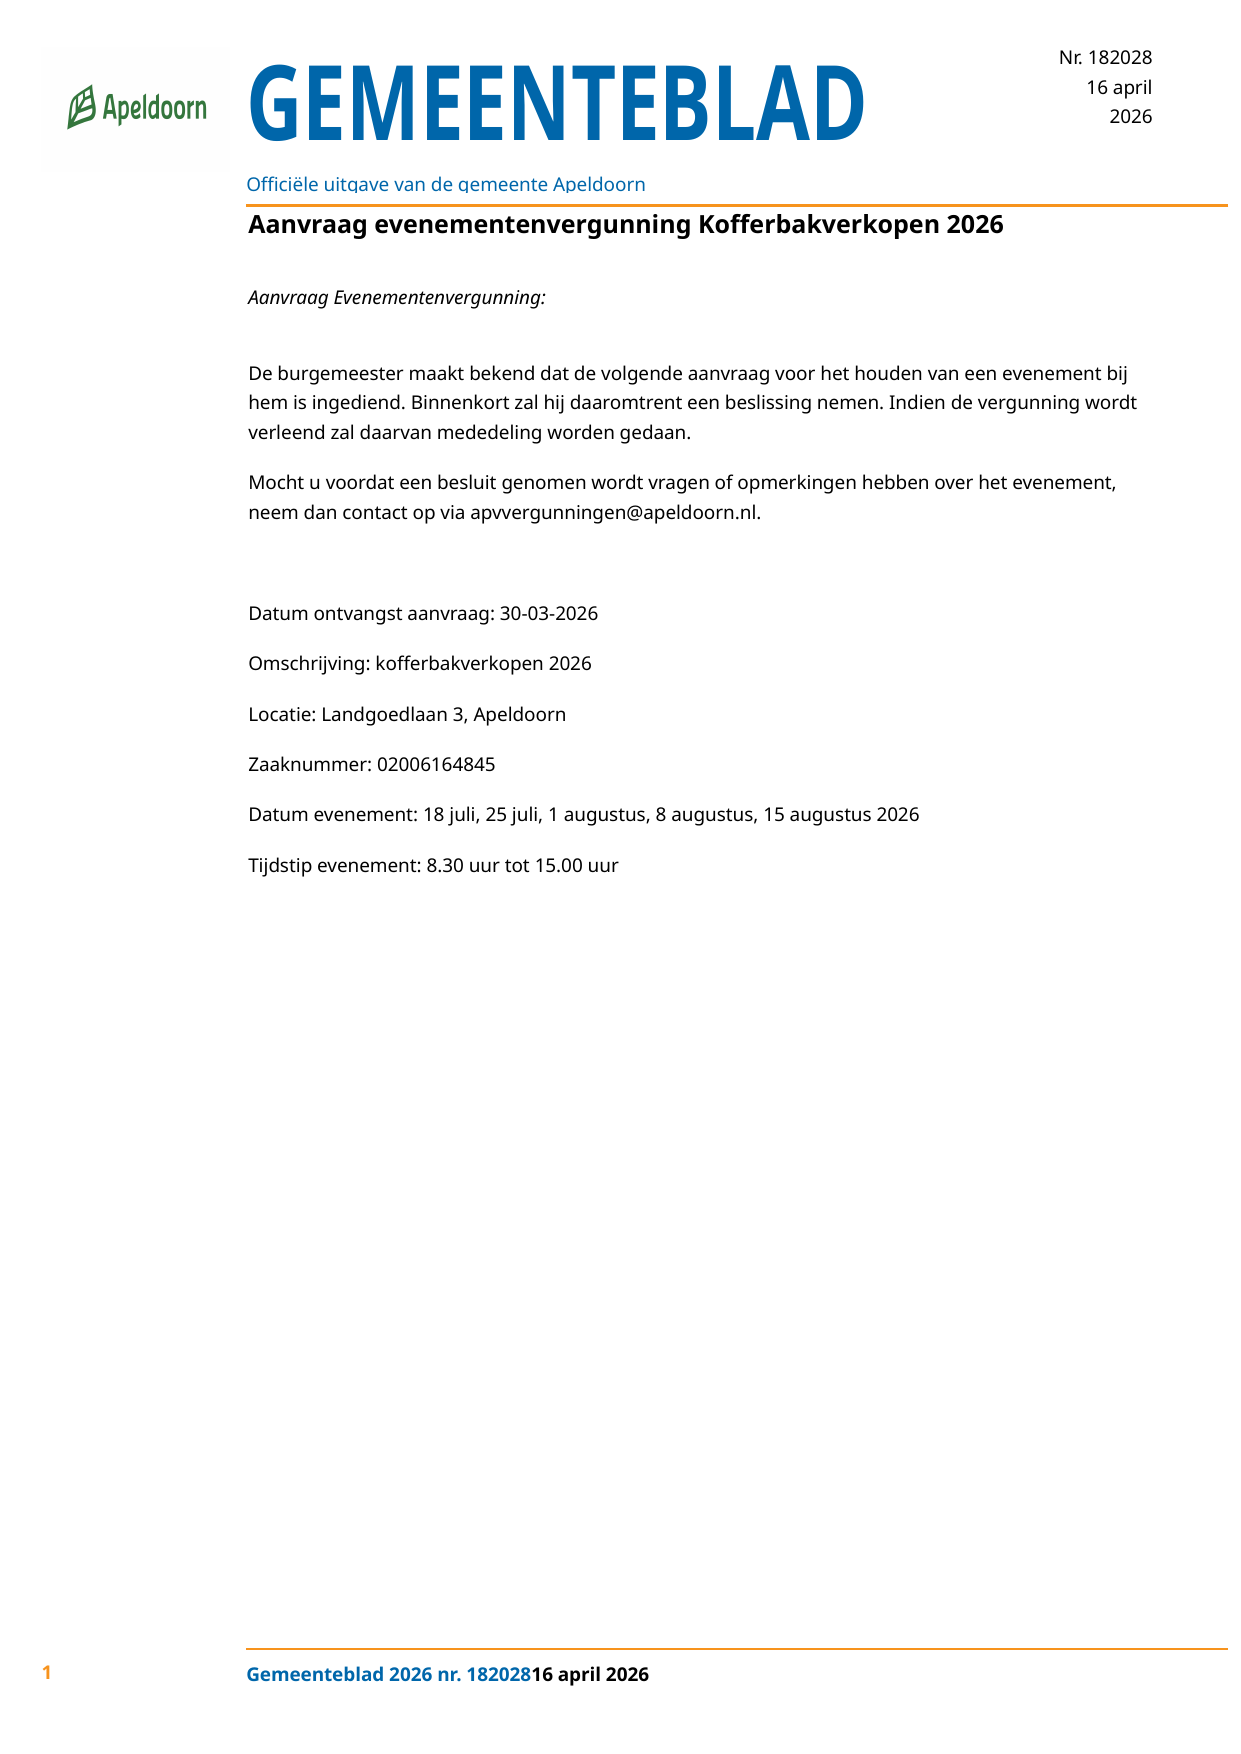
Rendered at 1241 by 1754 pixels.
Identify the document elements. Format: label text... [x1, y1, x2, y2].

text Datum ontvangst aanvraag: 30-03-2026 [248, 600, 1152, 626]
picture [41, 47, 231, 172]
text Locatie: Landgoedlaan 3, Apeldoorn [248, 701, 1152, 727]
text Aanvraag evenementenvergunning Kofferbakverkopen 2026 [248, 207, 1152, 241]
text Aanvraag Evenementenvergunning: [248, 284, 1152, 309]
text Tijdstip evenement: 8.30 uur tot 15.00 uur [248, 852, 1152, 878]
text Omschrijving: kofferbakverkopen 2026 [248, 650, 1152, 676]
text Zaaknummer: 02006164845 [248, 751, 1152, 777]
text De burgemeester maakt bekend dat de volgende aanvraag voor het houden van een evenement bij hem is ingediend. Binnenkort zal hij daaromtrent een beslissing nemen. Indien de vergunning wordt verleend zal daarvan mededeling worden gedaan. [248, 360, 1152, 445]
text Datum evenement: 18 juli, 25 juli, 1 augustus, 8 augustus, 15 augustus 2026 [248, 802, 1152, 827]
text Mocht u voordat een besluit genomen wordt vragen of opmerkingen hebben over het evenement, neem dan contact op via apvvergunningen@apeldoorn.nl. [248, 469, 1152, 525]
